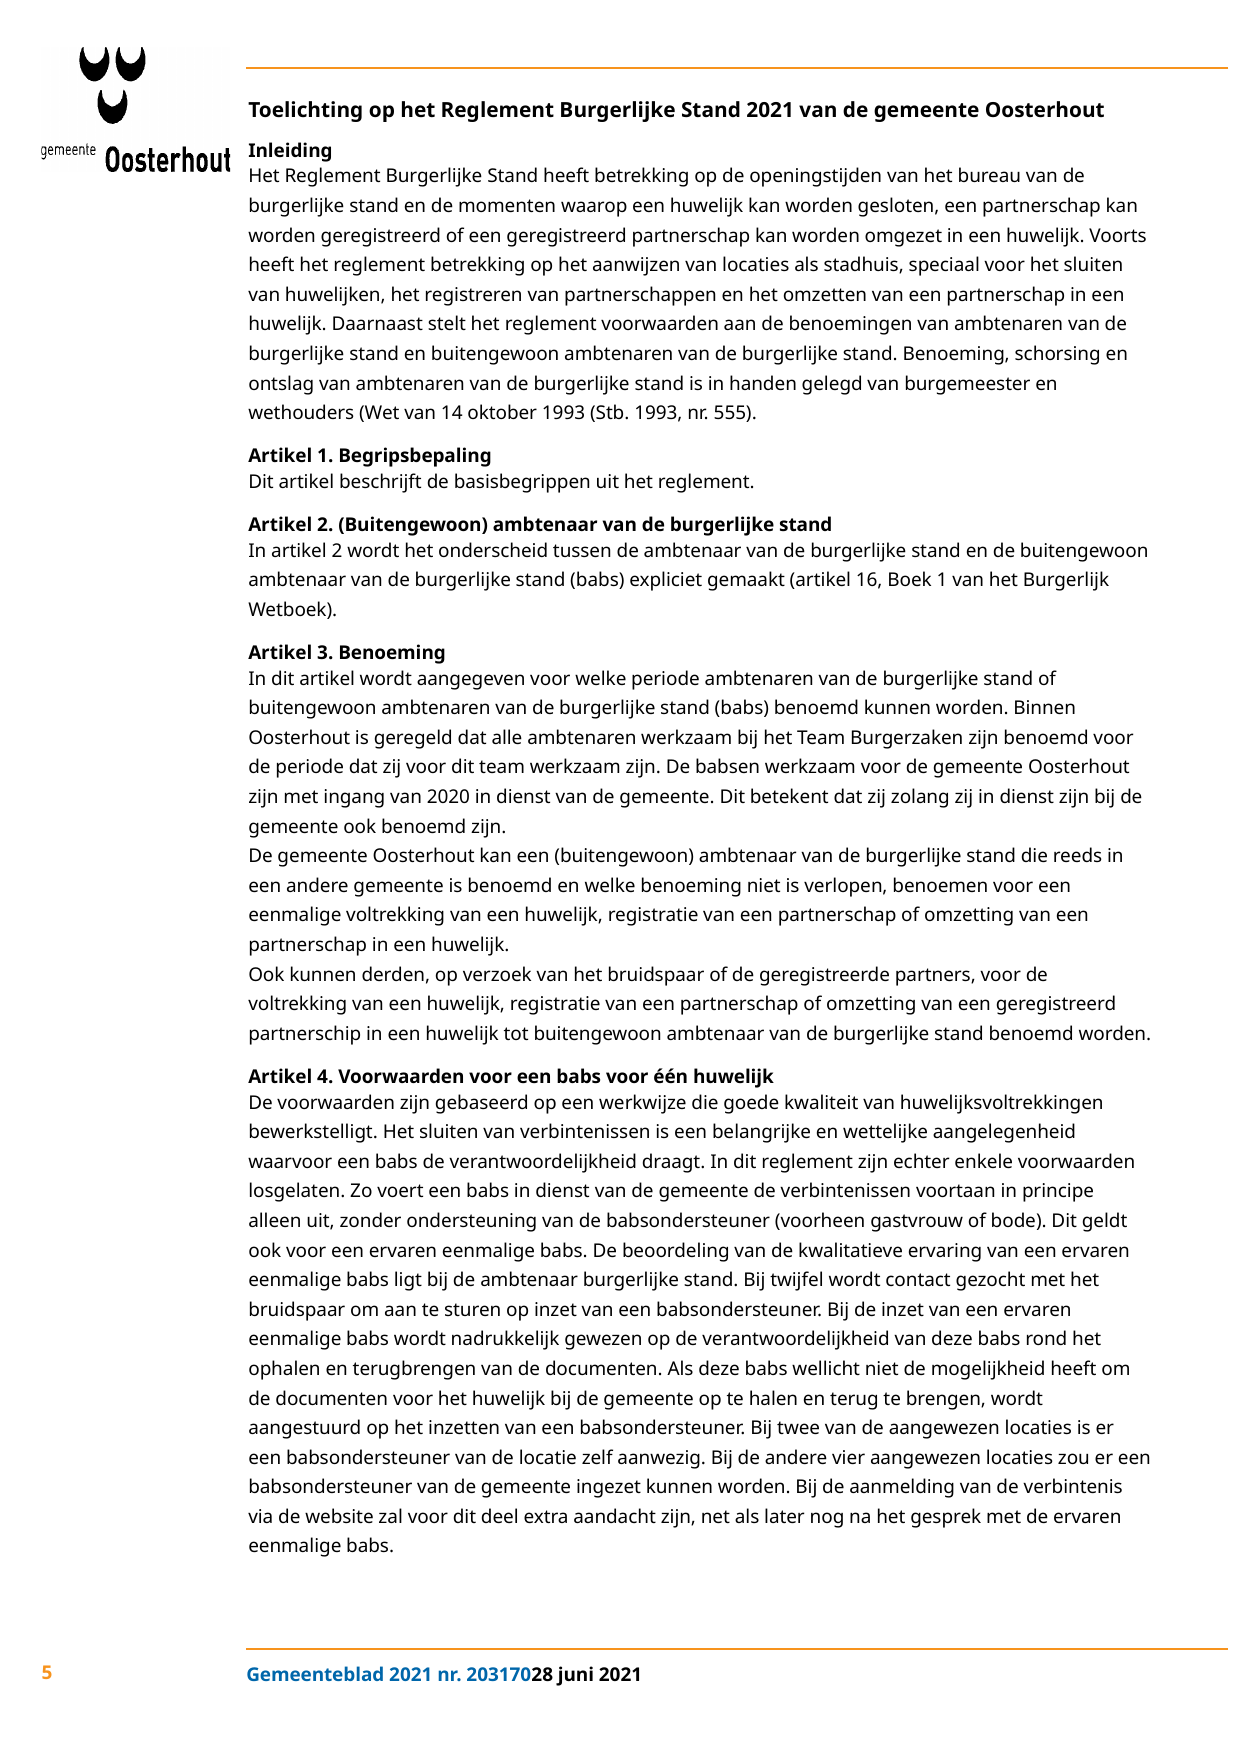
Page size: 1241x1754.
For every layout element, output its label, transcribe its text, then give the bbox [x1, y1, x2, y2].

text Inleiding [248, 137, 1152, 163]
text Dit artikel beschrijft de basisbegrippen uit het reglement. [248, 468, 1152, 494]
text Artikel 2. (Buitengewoon) ambtenaar van de burgerlijke stand [248, 511, 1152, 537]
text Het Reglement Burgerlijke Stand heeft betrekking op de openingstijden van het bureau van de burgerlijke stand en de momenten waarop een huwelijk kan worden gesloten, een partnerschap kan worden geregistreerd of een geregistreerd partnerschap kan worden omgezet in een huwelijk. Voorts heeft het reglement betrekking op het aanwijzen van locaties als stadhuis, speciaal voor het sluiten van huwelijken, het registreren van partnerschappen en het omzetten van een partnerschap in een huwelijk. Daarnaast stelt het reglement voorwaarden aan de benoemingen van ambtenaren van de burgerlijke stand en buitengewoon ambtenaren van de burgerlijke stand. Benoeming, schorsing en ontslag van ambtenaren van de burgerlijke stand is in handen gelegd van burgemeester en wethouders (Wet van 14 oktober 1993 (Stb. 1993, nr. 555). [248, 163, 1152, 425]
text Toelichting op het Reglement Burgerlijke Stand 2021 van de gemeente Oosterhout [248, 95, 1152, 123]
text De gemeente Oosterhout kan een (buitengewoon) ambtenaar van de burgerlijke stand die reeds in een andere gemeente is benoemd en welke benoeming niet is verlopen, benoemen voor een eenmalige voltrekking van een huwelijk, registratie van een partnerschap of omzetting van een partnerschap in een huwelijk. [248, 842, 1152, 957]
text In dit artikel wordt aangegeven voor welke periode ambtenaren van de burgerlijke stand of buitengewoon ambtenaren van de burgerlijke stand (babs) benoemd kunnen worden. Binnen Oosterhout is geregeld dat alle ambtenaren werkzaam bij het Team Burgerzaken zijn benoemd voor de periode dat zij voor dit team werkzaam zijn. De babsen werkzaam voor de gemeente Oosterhout zijn met ingang van 2020 in dienst van de gemeente. Dit betekent dat zij zolang zij in dienst zijn bij de gemeente ook benoemd zijn. [248, 665, 1152, 839]
text Ook kunnen derden, op verzoek van het bruidspaar of de geregistreerde partners, voor de voltrekking van een huwelijk, registratie van een partnerschap of omzetting van een geregistreerd partnerschip in een huwelijk tot buitengewoon ambtenaar van de burgerlijke stand benoemd worden. [248, 961, 1152, 1046]
text Artikel 1. Begripsbepaling [248, 442, 1152, 468]
text De voorwaarden zijn gebaseerd op een werkwijze die goede kwaliteit van huwelijksvoltrekkingen bewerkstelligt. Het sluiten van verbintenissen is een belangrijke en wettelijke aangelegenheid waarvoor een babs de verantwoordelijkheid draagt. In dit reglement zijn echter enkele voorwaarden losgelaten. Zo voert een babs in dienst van de gemeente de verbintenissen voortaan in principe alleen uit, zonder ondersteuning van de babsondersteuner (voorheen gastvrouw of bode). Dit geldt ook voor een ervaren eenmalige babs. De beoordeling van de kwalitatieve ervaring van een ervaren eenmalige babs ligt bij de ambtenaar burgerlijke stand. Bij twijfel wordt contact gezocht met het bruidspaar om aan te sturen op inzet van een babsondersteuner. Bij de inzet van een ervaren eenmalige babs wordt nadrukkelijk gewezen op de verantwoordelijkheid van deze babs rond het ophalen en terugbrengen van de documenten. Als deze babs wellicht niet de mogelijkheid heeft om de documenten voor het huwelijk bij de gemeente op te halen en terug te brengen, wordt aangestuurd op het inzetten van een babsondersteuner. Bij twee van de aangewezen locaties is er een babsondersteuner van de locatie zelf aanwezig. Bij de andere vier aangewezen locaties zou er een babsondersteuner van de gemeente ingezet kunnen worden. Bij de aanmelding van de verbintenis via de website zal voor dit deel extra aandacht zijn, net als later nog na het gesprek met de ervaren eenmalige babs. [248, 1089, 1152, 1558]
text Artikel 4. Voorwaarden voor een babs voor één huwelijk [248, 1063, 1152, 1089]
picture [41, 47, 231, 172]
text In artikel 2 wordt het onderscheid tussen de ambtenaar van de burgerlijke stand en de buitengewoon ambtenaar van de burgerlijke stand (babs) expliciet gemaakt (artikel 16, Boek 1 van het Burgerlijk Wetboek). [248, 537, 1152, 622]
text Artikel 3. Benoeming [248, 639, 1152, 665]
